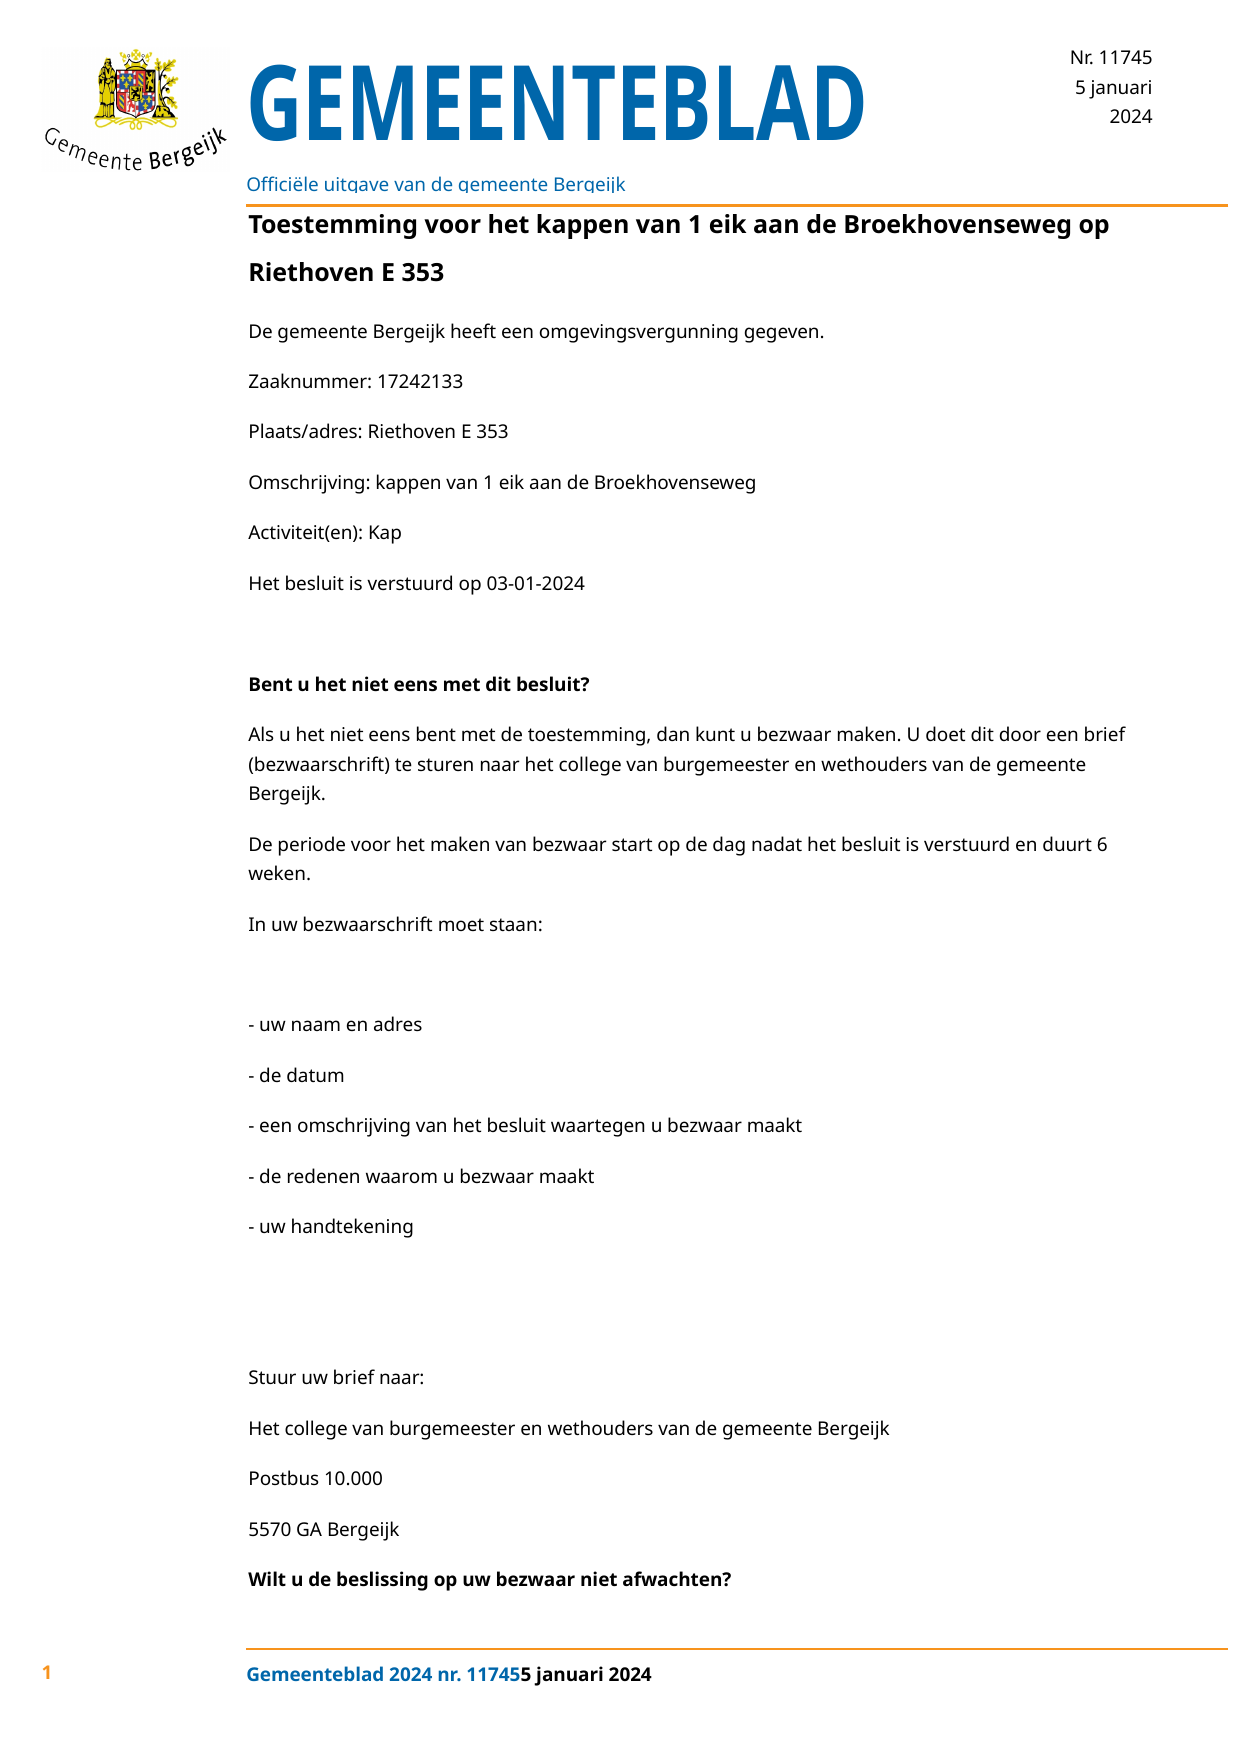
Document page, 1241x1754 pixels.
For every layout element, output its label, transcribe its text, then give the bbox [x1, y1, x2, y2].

text Stuur uw brief naar: [248, 1364, 1152, 1390]
text - uw naam en adres [248, 1012, 1152, 1037]
picture [41, 47, 231, 172]
text Het besluit is verstuurd op 03-01-2024 [248, 570, 1152, 596]
text Toestemming voor het kappen van 1 eik aan de Broekhovenseweg op Riethoven E 353 [248, 207, 1152, 288]
text - de datum [248, 1062, 1152, 1088]
text Activiteit(en): Kap [248, 519, 1152, 545]
text Bent u het niet eens met dit besluit? [248, 671, 1152, 697]
text Als u het niet eens bent met de toestemming, dan kunt u bezwaar maken. U doet dit door een brief (bezwaarschrift) te sturen naar het college van burgemeester en wethouders van de gemeente Bergeijk. [248, 721, 1152, 806]
text In uw bezwaarschrift moet staan: [248, 911, 1152, 937]
text Wilt u de beslissing op uw bezwaar niet afwachten? [248, 1566, 1152, 1592]
text De gemeente Bergeijk heeft een omgevingsvergunning gegeven. [248, 318, 1152, 344]
text 5570 GA Bergeijk [248, 1516, 1152, 1542]
text Het college van burgemeester en wethouders van de gemeente Bergeijk [248, 1415, 1152, 1441]
text Omschrijving: kappen van 1 eik aan de Broekhovenseweg [248, 469, 1152, 495]
text - uw handtekening [248, 1213, 1152, 1239]
text - de redenen waarom u bezwaar maakt [248, 1163, 1152, 1189]
text Zaaknummer: 17242133 [248, 368, 1152, 394]
text Plaats/adres: Riethoven E 353 [248, 419, 1152, 444]
text Postbus 10.000 [248, 1465, 1152, 1491]
text - een omschrijving van het besluit waartegen u bezwaar maakt [248, 1112, 1152, 1138]
text De periode voor het maken van bezwaar start op de dag nadat het besluit is verstuurd en duurt 6 weken. [248, 831, 1152, 886]
